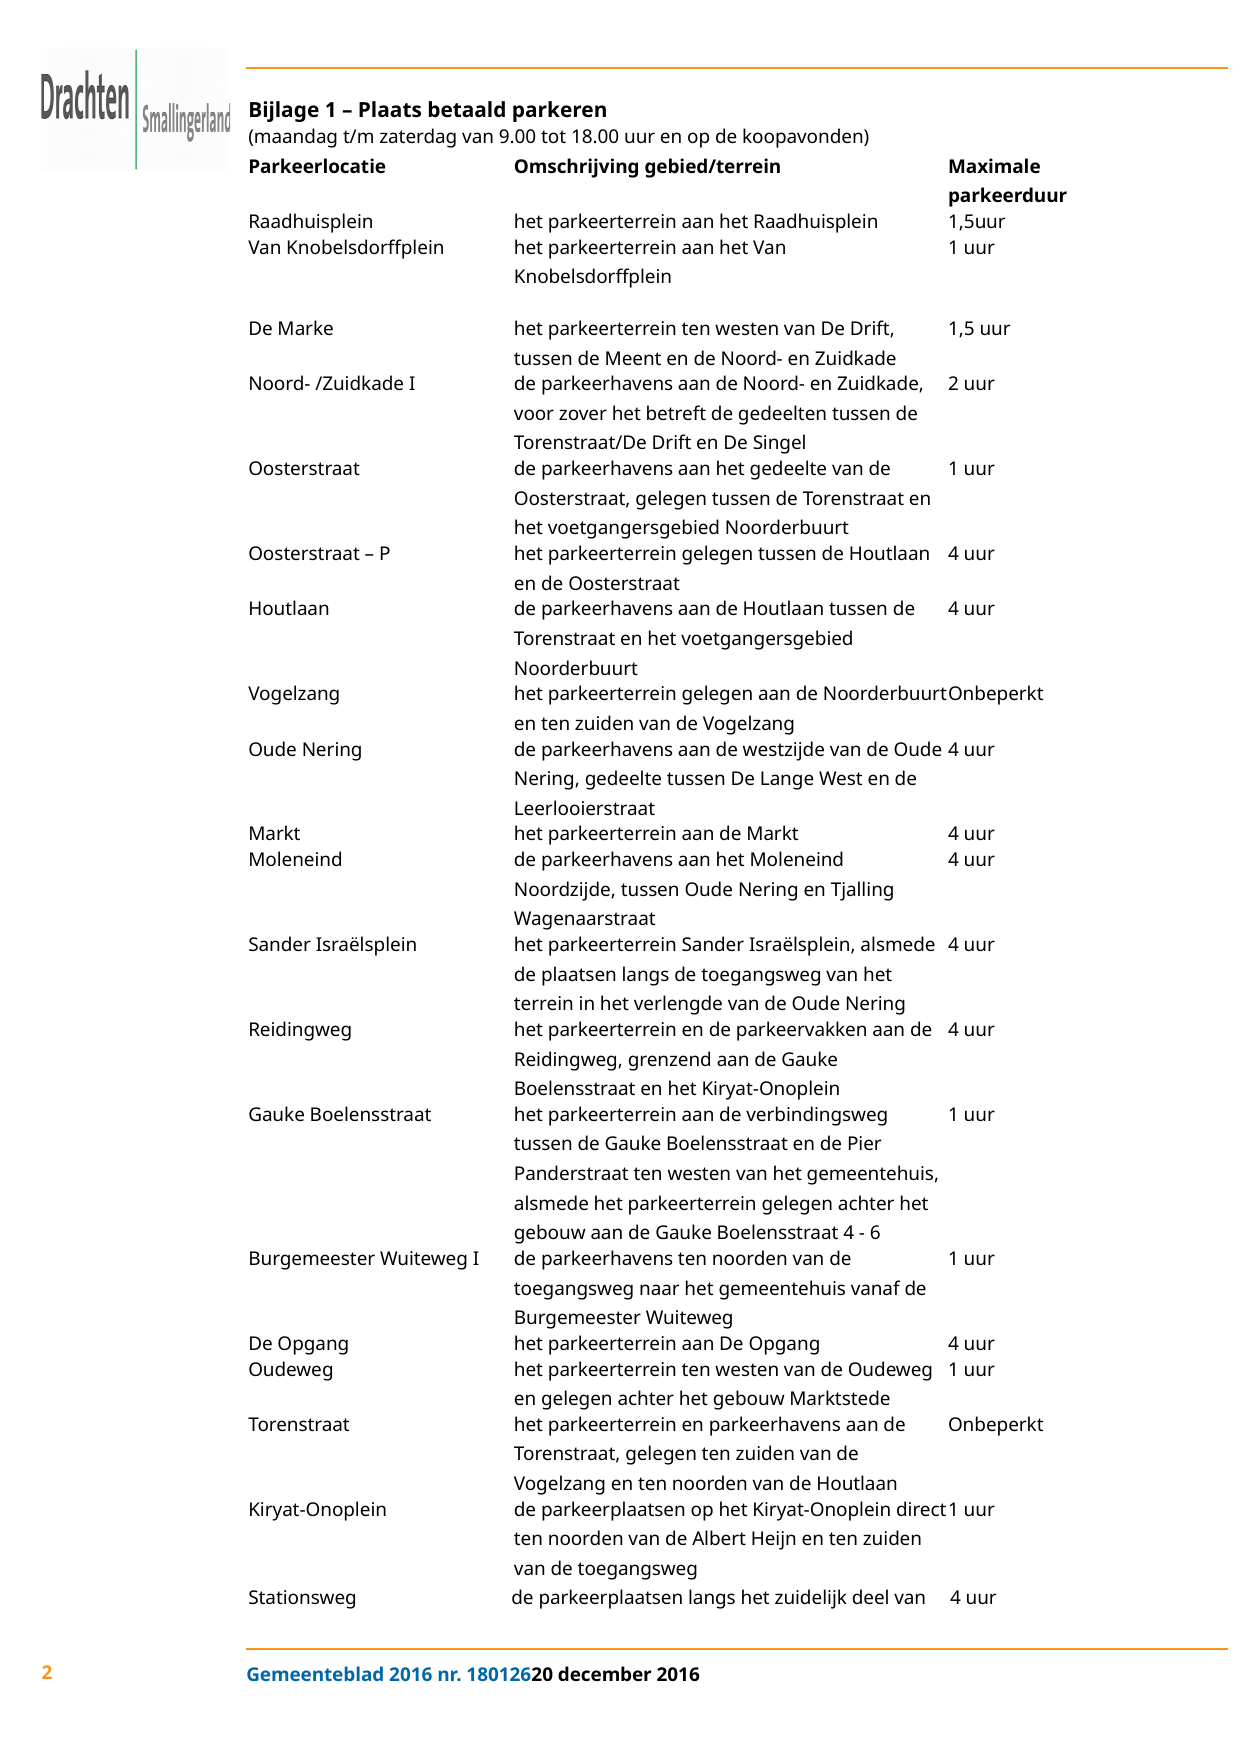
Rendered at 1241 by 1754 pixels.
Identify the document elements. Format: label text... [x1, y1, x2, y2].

table_cell het parkeerterrein en parkeerhavens aan de Torenstraat, gelegen ten zuiden van de Vogelzang en ten noorden van de Houtlaan [514, 1411, 948, 1496]
table_cell 1 uur [948, 1356, 1152, 1411]
table_cell de parkeerhavens aan het Moleneind Noordzijde, tussen Oude Nering en Tjalling Wagenaarstraat [514, 846, 948, 931]
table_cell 1 uur [948, 1101, 1152, 1245]
table_cell het parkeerterrein gelegen tussen de Houtlaan en de Oosterstraat [514, 540, 948, 596]
table_cell 4 uur [948, 821, 1152, 846]
table_cell Markt [248, 821, 514, 846]
table_cell Oude Nering [248, 736, 514, 821]
table_cell 4 uur [948, 1330, 1152, 1356]
table_cell [948, 289, 1152, 315]
table_cell het parkeerterrein aan De Opgang [514, 1330, 948, 1356]
table_cell het parkeerterrein ten westen van de Oudeweg en gelegen achter het gebouw Marktstede [514, 1356, 948, 1411]
table_cell 2 uur [948, 370, 1152, 455]
table_cell 4 uur [948, 596, 1152, 680]
table_cell het parkeerterrein aan de verbindingsweg tussen de Gauke Boelensstraat en de Pier Panderstraat ten westen van het gemeentehuis, alsmede het parkeerterrein gelegen achter het gebouw aan de Gauke Boelensstraat 4 - 6 [514, 1101, 948, 1245]
table_cell Onbeperkt [948, 680, 1152, 736]
table_cell Sander Israëlsplein [248, 931, 514, 1016]
table_cell de parkeerhavens ten noorden van de toegangsweg naar het gemeentehuis vanaf de Burgemeester Wuiteweg [514, 1245, 948, 1330]
table_cell 4 uur [948, 1016, 1152, 1101]
table_header Omschrijving gebied/terrein [514, 153, 948, 208]
table_cell Moleneind [248, 846, 514, 931]
table_cell Oudeweg [248, 1356, 514, 1411]
table_cell het parkeerterrein aan de Markt [514, 821, 948, 846]
text (maandag t/m zaterdag van 9.00 tot 18.00 uur en op de koopavonden) [248, 123, 1152, 149]
table_cell de parkeerhavens aan de Houtlaan tussen de Torenstraat en het voetgangersgebied Noorderbuurt [514, 596, 948, 680]
table_cell Kiryat-Onoplein [248, 1496, 514, 1581]
picture [41, 47, 231, 172]
table_cell Oosterstraat [248, 455, 514, 540]
table_cell het parkeerterrein gelegen aan de Noorderbuurt en ten zuiden van de Vogelzang [514, 680, 948, 736]
table_cell Reidingweg [248, 1016, 514, 1101]
table_cell 1,5uur [948, 208, 1152, 234]
table_header Parkeerlocatie [248, 153, 514, 208]
table_cell De Opgang [248, 1330, 514, 1356]
table_cell de parkeerhavens aan de Noord- en Zuidkade, voor zover het betreft de gedeelten tussen de Torenstraat/De Drift en De Singel [514, 370, 948, 455]
table_cell Houtlaan [248, 596, 514, 680]
table_cell [248, 289, 514, 315]
table_cell Van Knobelsdorffplein [248, 234, 514, 289]
table_cell 4 uur [948, 931, 1152, 1016]
table_cell 1 uur [948, 1245, 1152, 1330]
table_cell 4 uur [948, 846, 1152, 931]
table_cell het parkeerterrein Sander Israëlsplein, alsmede de plaatsen langs de toegangsweg van het terrein in het verlengde van de Oude Nering [514, 931, 948, 1016]
table_cell 1 uur [948, 455, 1152, 540]
table_cell Raadhuisplein [248, 208, 514, 234]
table_cell de parkeerhavens aan het gedeelte van de Oosterstraat, gelegen tussen de Torenstraat en het voetgangersgebied Noorderbuurt [514, 455, 948, 540]
table_header de parkeerplaatsen langs het zuidelijk deel van [511, 1584, 950, 1610]
table_cell 1 uur [948, 1496, 1152, 1581]
table_cell De Marke [248, 315, 514, 370]
table_cell 1 uur [948, 234, 1152, 289]
table_header Stationsweg [248, 1584, 511, 1610]
table_cell het parkeerterrein ten westen van De Drift, tussen de Meent en de Noord- en Zuidkade [514, 315, 948, 370]
table_cell Burgemeester Wuiteweg I [248, 1245, 514, 1330]
table_cell 4 uur [948, 540, 1152, 596]
table_cell Oosterstraat – P [248, 540, 514, 596]
table_cell Noord- /Zuidkade I [248, 370, 514, 455]
table_cell het parkeerterrein aan het Van Knobelsdorffplein [514, 234, 948, 289]
table_cell 1,5 uur [948, 315, 1152, 370]
table_cell Onbeperkt [948, 1411, 1152, 1496]
table_cell Torenstraat [248, 1411, 514, 1496]
text Bijlage 1 – Plaats betaald parkeren [248, 95, 1152, 123]
table_cell [514, 289, 948, 315]
table_cell Vogelzang [248, 680, 514, 736]
table_cell de parkeerplaatsen op het Kiryat-Onoplein direct ten noorden van de Albert Heijn en ten zuiden van de toegangsweg [514, 1496, 948, 1581]
table_cell de parkeerhavens aan de westzijde van de Oude Nering, gedeelte tussen De Lange West en de Leerlooierstraat [514, 736, 948, 821]
table_cell Gauke Boelensstraat [248, 1101, 514, 1245]
table_header Maximale parkeerduur [948, 153, 1152, 208]
table_cell het parkeerterrein aan het Raadhuisplein [514, 208, 948, 234]
table_cell het parkeerterrein en de parkeervakken aan de Reidingweg, grenzend aan de Gauke Boelensstraat en het Kiryat-Onoplein [514, 1016, 948, 1101]
table_header 4 uur [950, 1584, 1152, 1610]
table_cell 4 uur [948, 736, 1152, 821]
